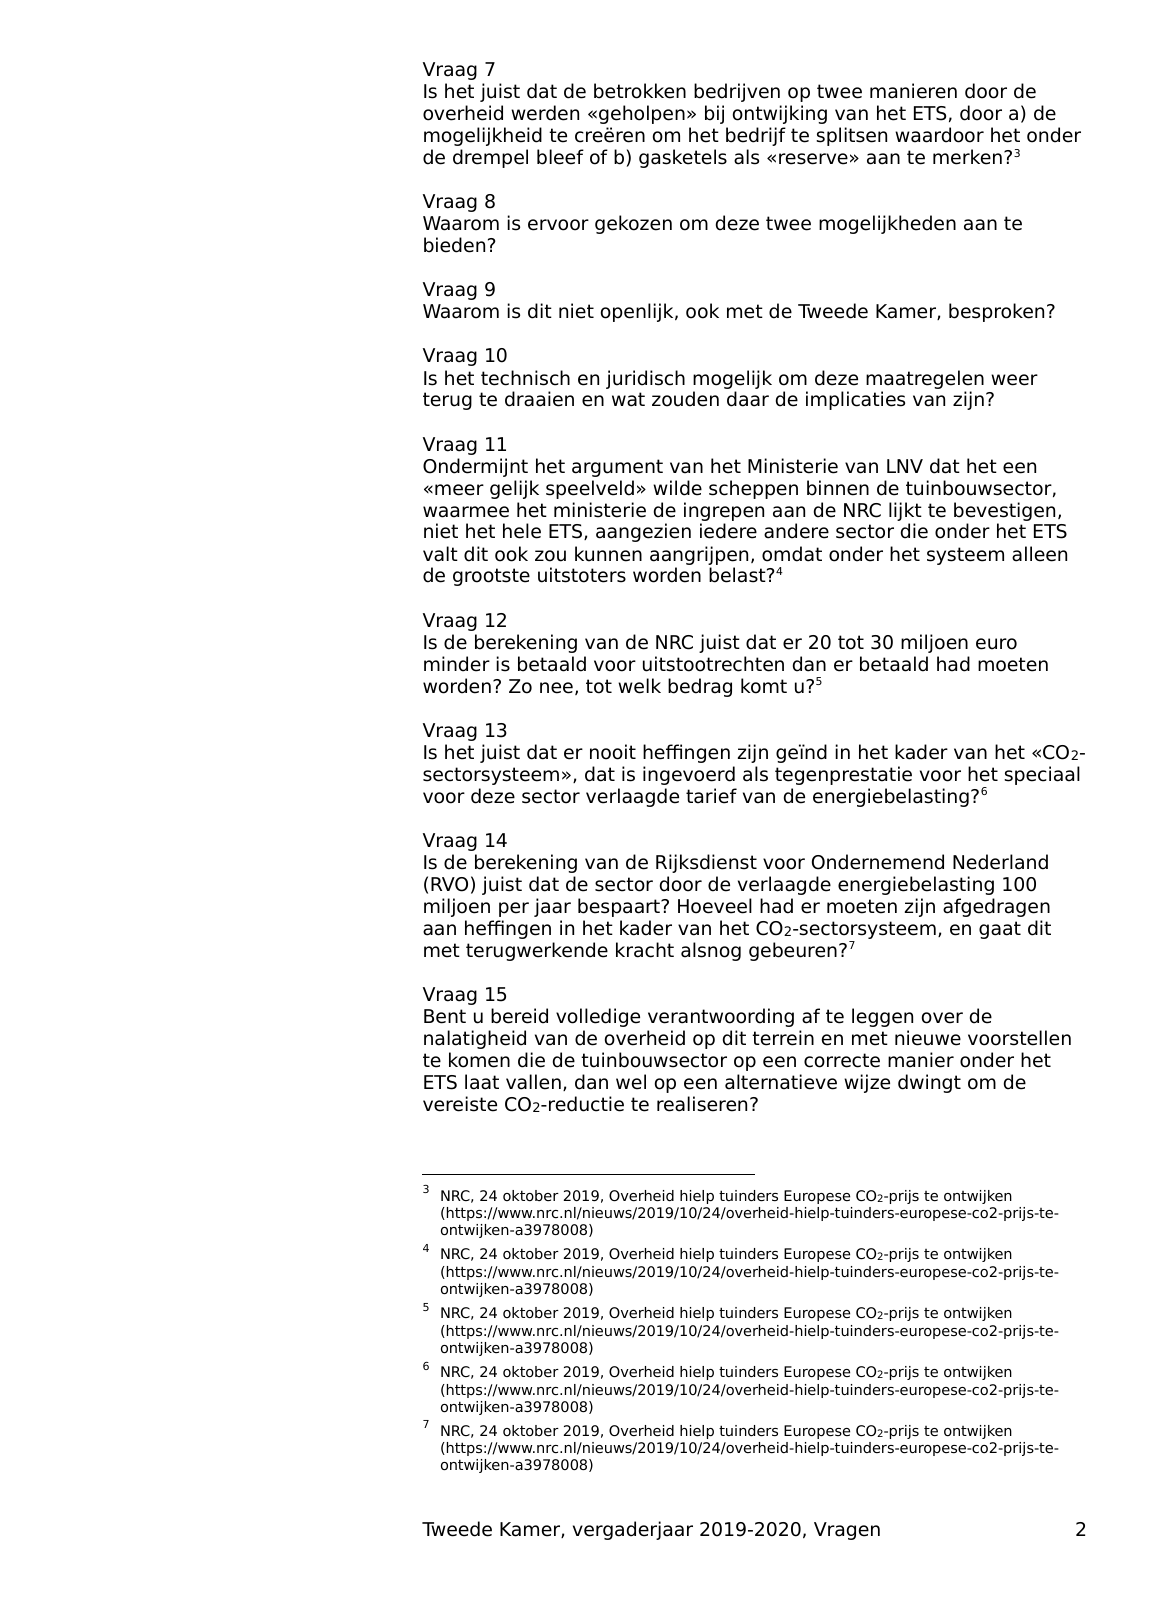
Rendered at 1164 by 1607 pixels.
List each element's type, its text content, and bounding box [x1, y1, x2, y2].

text Is de berekening van de NRC juist dat er 20 tot 30 miljoen euro minder is betaald voor uitstootrechten dan er betaald had moeten worden? Zo nee, tot welk bedrag komt u? [422, 632, 1087, 697]
text NRC, 24 oktober 2019, Overheid hielp tuinders Europese CO2-prijs te ontwijken (https://www.nrc.nl/nieuws/2019/10/24/overheid-hielp-tuinders-europese-co2-prijs-te-ontwijken-a3978008) [422, 1242, 1087, 1298]
text Vraag 10 [422, 345, 1087, 367]
text Vraag 7 [422, 59, 1087, 81]
text Bent u bereid volledige verantwoording af te leggen over de nalatigheid van de overheid op dit terrein en met nieuwe voorstellen te komen die de tuinbouwsector op een correcte manier onder het ETS laat vallen, dan wel op een alternatieve wijze dwingt om de vereiste CO2-reductie te realiseren? [422, 1006, 1087, 1116]
text Is het technisch en juridisch mogelijk om deze maatregelen weer terug te draaien en wat zouden daar de implicaties van zijn? [422, 367, 1087, 411]
text Vraag 9 [422, 279, 1087, 301]
text Vraag 13 [422, 720, 1087, 742]
text Waarom is dit niet openlijk, ook met de Tweede Kamer, besproken? [422, 301, 1087, 323]
text Is de berekening van de Rijksdienst voor Ondernemend Nederland (RVO) juist dat de sector door de verlaagde energiebelasting 100 miljoen per jaar bespaart? Hoeveel had er moeten zijn afgedragen aan heffingen in het kader van het CO2-sectorsysteem, en gaat dit met terugwerkende kracht alsnog gebeuren? [422, 852, 1087, 962]
text Ondermijnt het argument van het Ministerie van LNV dat het een «meer gelijk speelveld» wilde scheppen binnen de tuinbouwsector, waarmee het ministerie de ingrepen aan de NRC lijkt te bevestigen, niet het hele ETS, aangezien iedere andere sector die onder het ETS valt dit ook zou kunnen aangrijpen, omdat onder het systeem alleen de grootste uitstoters worden belast? [422, 456, 1087, 587]
text NRC, 24 oktober 2019, Overheid hielp tuinders Europese CO2-prijs te ontwijken (https://www.nrc.nl/nieuws/2019/10/24/overheid-hielp-tuinders-europese-co2-prijs-te-ontwijken-a3978008) [422, 1301, 1087, 1357]
text Vraag 14 [422, 830, 1087, 852]
text Waarom is ervoor gekozen om deze twee mogelijkheden aan te bieden? [422, 213, 1087, 257]
text Is het juist dat de betrokken bedrijven op twee manieren door de overheid werden «geholpen» bij ontwijking van het ETS, door a) de mogelijkheid te creëren om het bedrijf te splitsen waardoor het onder de drempel bleef of b) gasketels als «reserve» aan te merken? [422, 81, 1087, 169]
text Vraag 11 [422, 433, 1087, 456]
text Is het juist dat er nooit heffingen zijn geïnd in het kader van het «CO2-sectorsysteem», dat is ingevoerd als tegenprestatie voor het speciaal voor deze sector verlaagde tarief van de energiebelasting? [422, 742, 1087, 808]
text NRC, 24 oktober 2019, Overheid hielp tuinders Europese CO2-prijs te ontwijken (https://www.nrc.nl/nieuws/2019/10/24/overheid-hielp-tuinders-europese-co2-prijs-te-ontwijken-a3978008) [422, 1360, 1087, 1416]
text NRC, 24 oktober 2019, Overheid hielp tuinders Europese CO2-prijs te ontwijken (https://www.nrc.nl/nieuws/2019/10/24/overheid-hielp-tuinders-europese-co2-prijs-te-ontwijken-a3978008) [422, 1418, 1087, 1474]
text Vraag 12 [422, 609, 1087, 632]
text NRC, 24 oktober 2019, Overheid hielp tuinders Europese CO2-prijs te ontwijken (https://www.nrc.nl/nieuws/2019/10/24/overheid-hielp-tuinders-europese-co2-prijs-te-ontwijken-a3978008) [422, 1183, 1087, 1239]
text Vraag 8 [422, 191, 1087, 213]
text Vraag 15 [422, 984, 1087, 1006]
